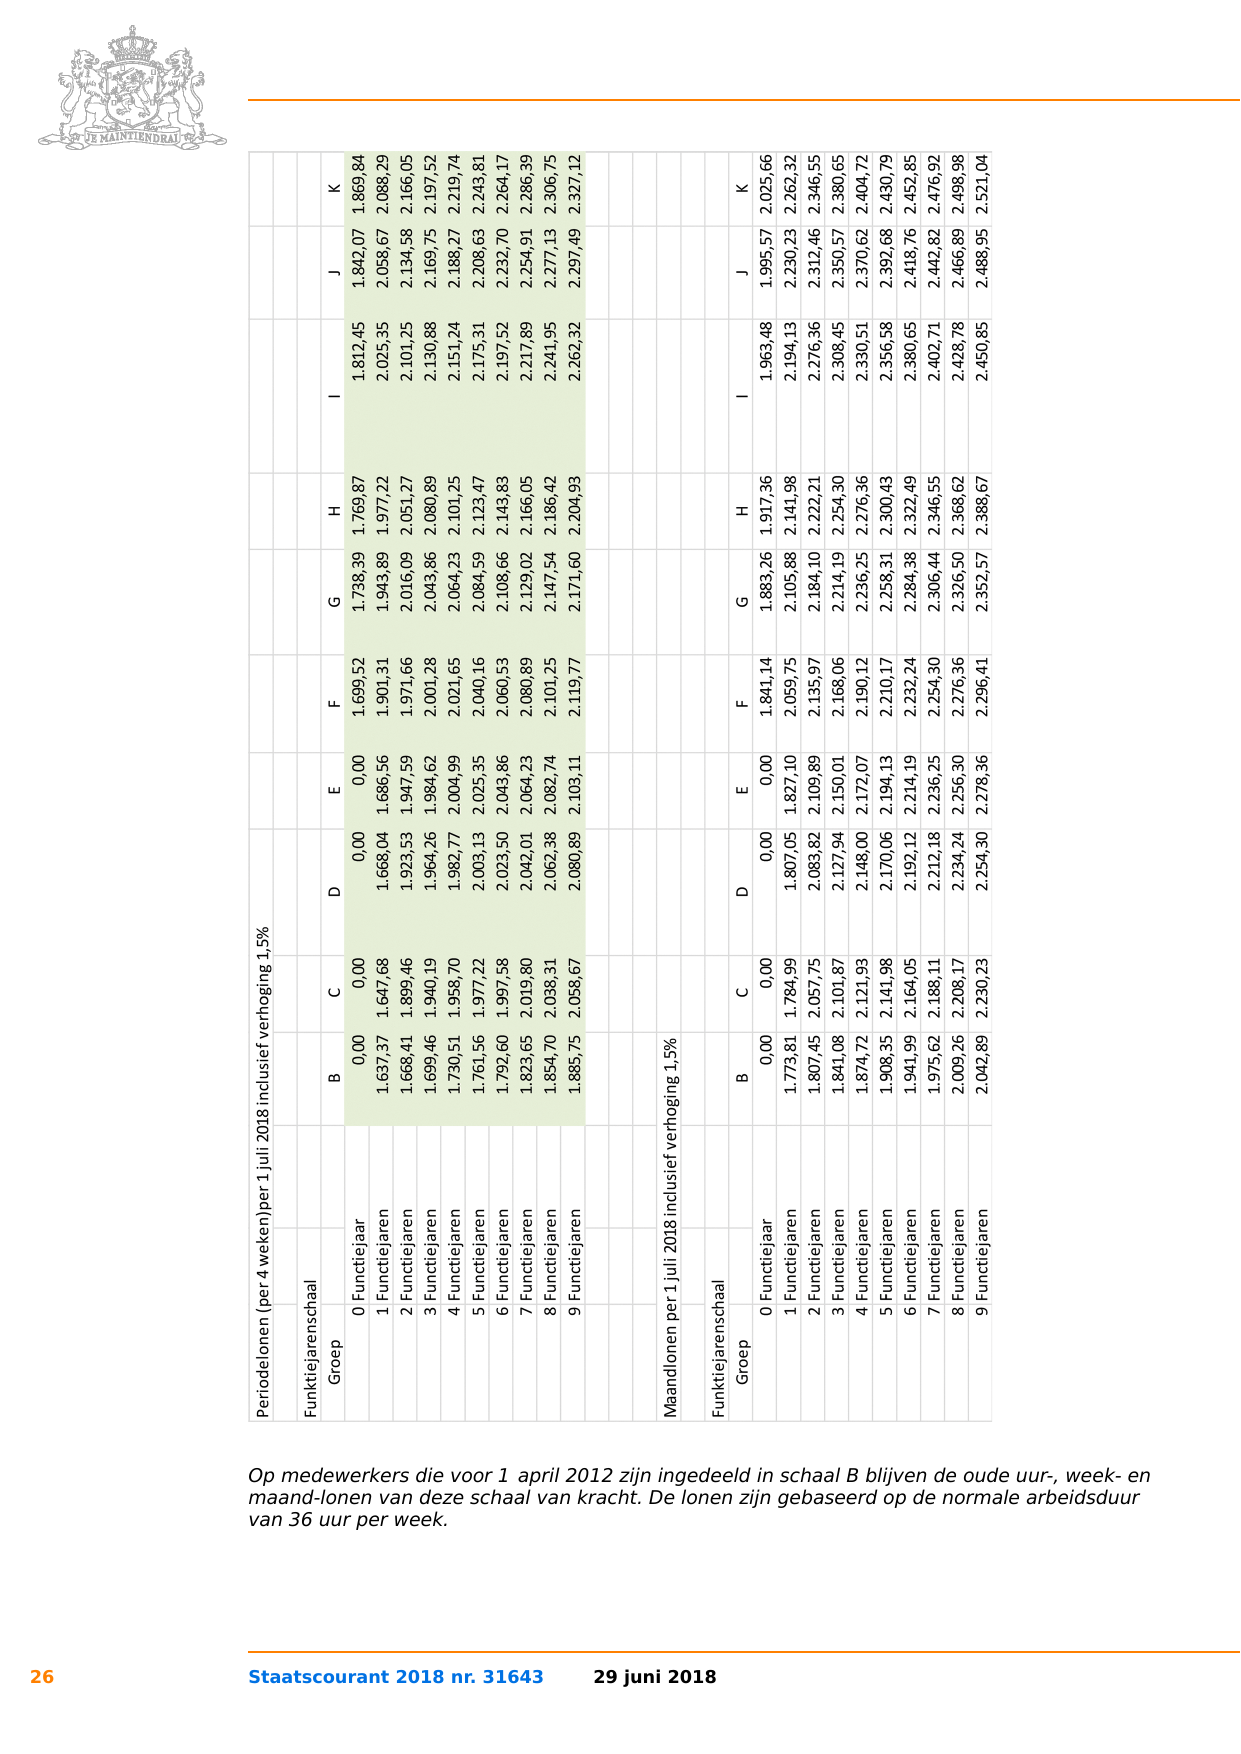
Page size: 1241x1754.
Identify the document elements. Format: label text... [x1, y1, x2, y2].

picture [38, 25, 227, 150]
text Op medewerkers die voor 1 april 2012 zijn ingedeeld in schaal B blijven de oude uur-, week- en maand-lonen van deze schaal van kracht. De lonen zijn gebaseerd op de normale arbeidsduur van 36 uur per week. [248, 1465, 1163, 1531]
picture [248, 151, 993, 1422]
